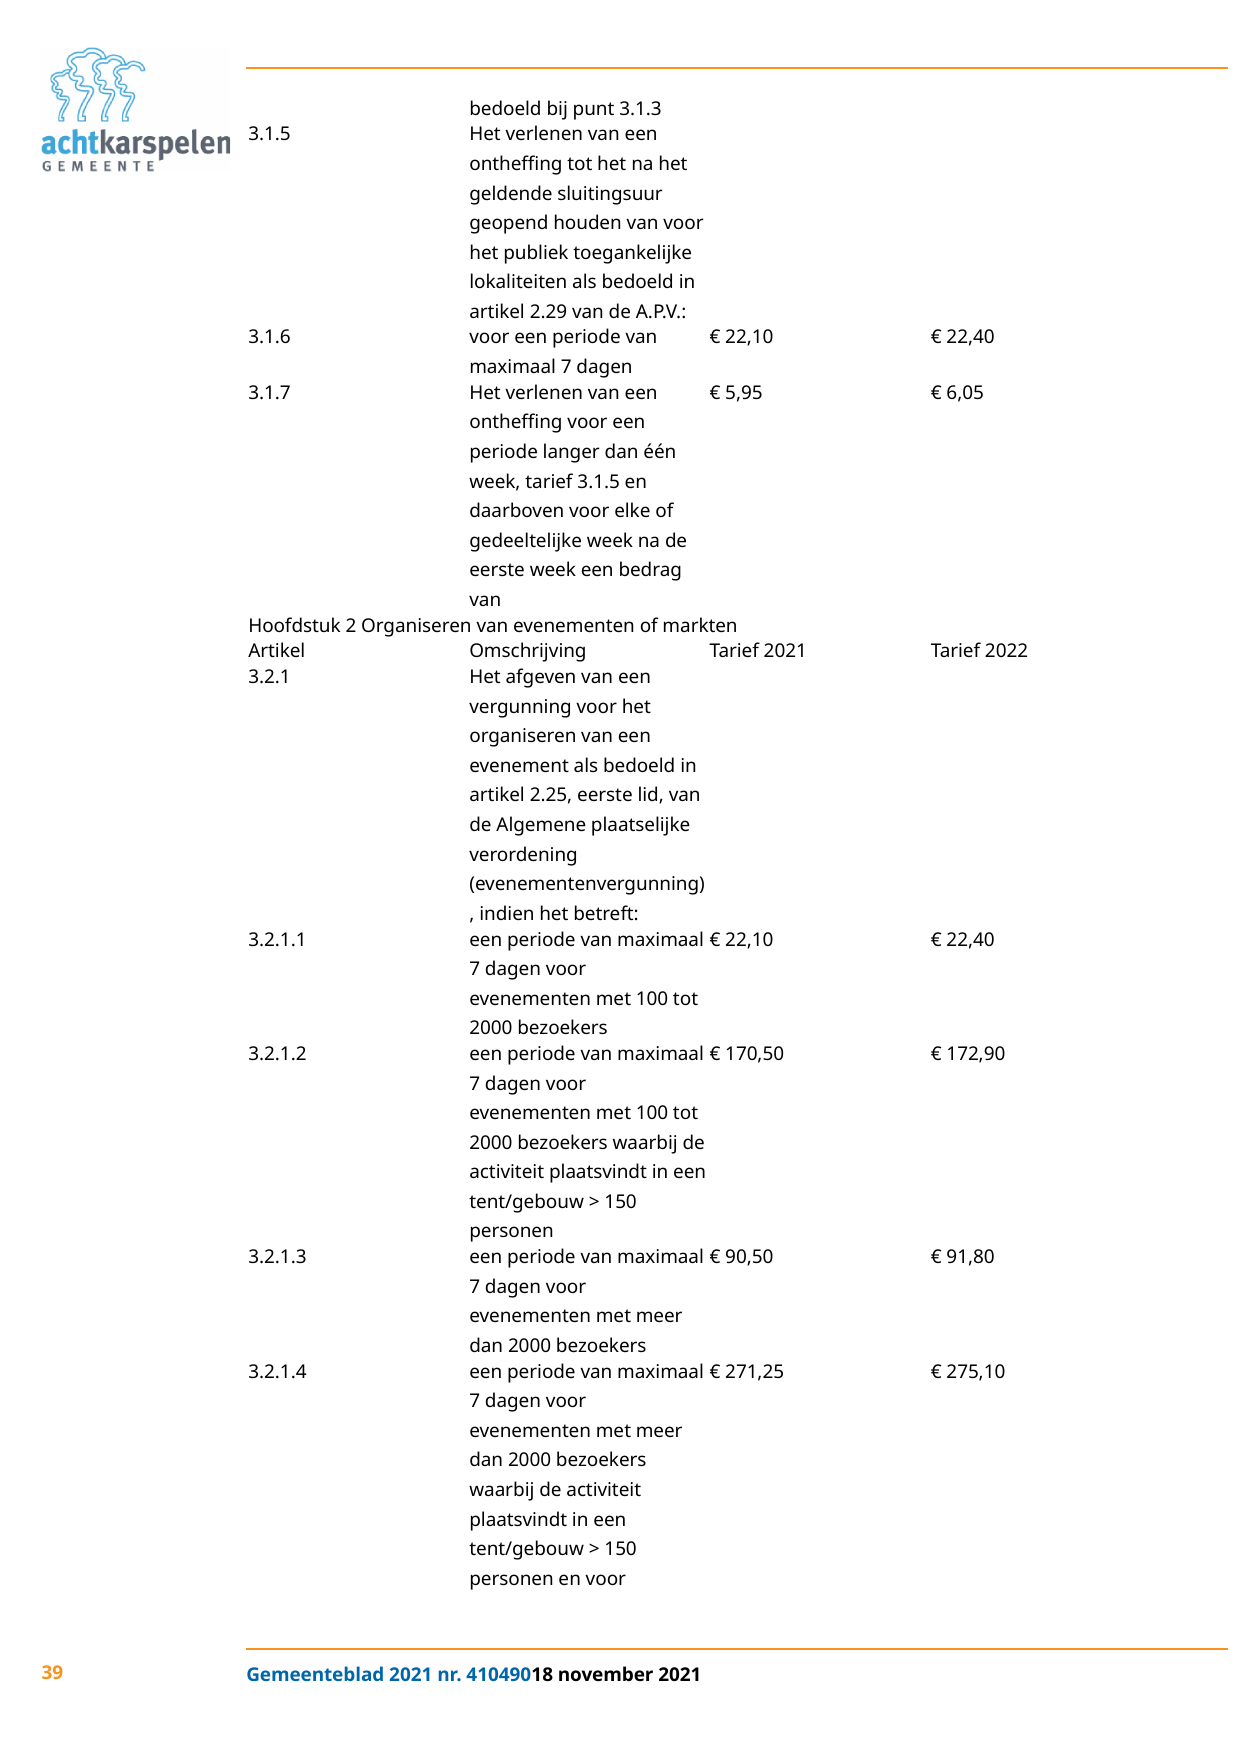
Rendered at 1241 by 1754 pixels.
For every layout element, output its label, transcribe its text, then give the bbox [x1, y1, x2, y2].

table_cell € 22,40 [931, 926, 1152, 1040]
table_cell [709, 95, 931, 121]
table_cell Tarief 2021 [709, 638, 931, 663]
table_cell 3.2.1 [248, 663, 469, 926]
table_cell een periode van maximaal 7 dagen voor evenementen met 100 tot 2000 bezoekers [469, 926, 709, 1040]
table_cell € 5,95 [709, 379, 931, 612]
table_cell € 170,50 [709, 1040, 931, 1243]
table_cell Het afgeven van een vergunning voor het organiseren van een evenement als bedoeld in artikel 2.25, eerste lid, van de Algemene plaatselijke verordening (evenementenvergunning), indien het betreft: [469, 663, 709, 926]
table_cell [931, 663, 1152, 926]
table_cell een periode van maximaal 7 dagen voor evenementen met 100 tot 2000 bezoekers waarbij de activiteit plaatsvindt in een tent/gebouw > 150 personen [469, 1040, 709, 1243]
table_cell Het verlenen van een ontheffing voor een periode langer dan één week, tarief 3.1.5 en daarboven voor elke of gedeeltelijke week na de eerste week een bedrag van [469, 379, 709, 612]
table_cell € 271,25 [709, 1358, 931, 1591]
table_cell € 22,10 [709, 926, 931, 1040]
table_cell Het verlenen van een ontheffing tot het na het geldende sluitingsuur geopend houden van voor het publiek toegankelijke lokaliteiten als bedoeld in artikel 2.29 van de A.P.V.: [469, 121, 709, 324]
table_cell € 22,40 [931, 324, 1152, 379]
table_cell [709, 663, 931, 926]
table_cell een periode van maximaal 7 dagen voor evenementen met meer dan 2000 bezoekers waarbij de activiteit plaatsvindt in een tent/gebouw > 150 personen en voor [469, 1358, 709, 1591]
table_cell Tarief 2022 [931, 638, 1152, 663]
table_cell € 6,05 [931, 379, 1152, 612]
table_cell bedoeld bij punt 3.1.3 [469, 95, 709, 121]
table_cell € 275,10 [931, 1358, 1152, 1591]
table_cell 3.2.1.4 [248, 1358, 469, 1591]
table_cell 3.1.5 [248, 121, 469, 324]
table_cell Artikel [248, 638, 469, 663]
picture [41, 47, 231, 172]
table_cell € 90,50 [709, 1244, 931, 1358]
table_cell [931, 121, 1152, 324]
table_cell Hoofdstuk 2 Organiseren van evenementen of markten [248, 612, 1152, 638]
table_cell [248, 95, 469, 121]
table_cell 3.1.7 [248, 379, 469, 612]
table_cell een periode van maximaal 7 dagen voor evenementen met meer dan 2000 bezoekers [469, 1244, 709, 1358]
table_cell 3.2.1.3 [248, 1244, 469, 1358]
table_cell 3.2.1.1 [248, 926, 469, 1040]
table_cell € 22,10 [709, 324, 931, 379]
table_cell [709, 121, 931, 324]
table_cell 3.1.6 [248, 324, 469, 379]
table_cell voor een periode van maximaal 7 dagen [469, 324, 709, 379]
table_cell € 91,80 [931, 1244, 1152, 1358]
table_cell Omschrijving [469, 638, 709, 663]
table_cell 3.2.1.2 [248, 1040, 469, 1243]
table_cell [931, 95, 1152, 121]
table_cell € 172,90 [931, 1040, 1152, 1243]
